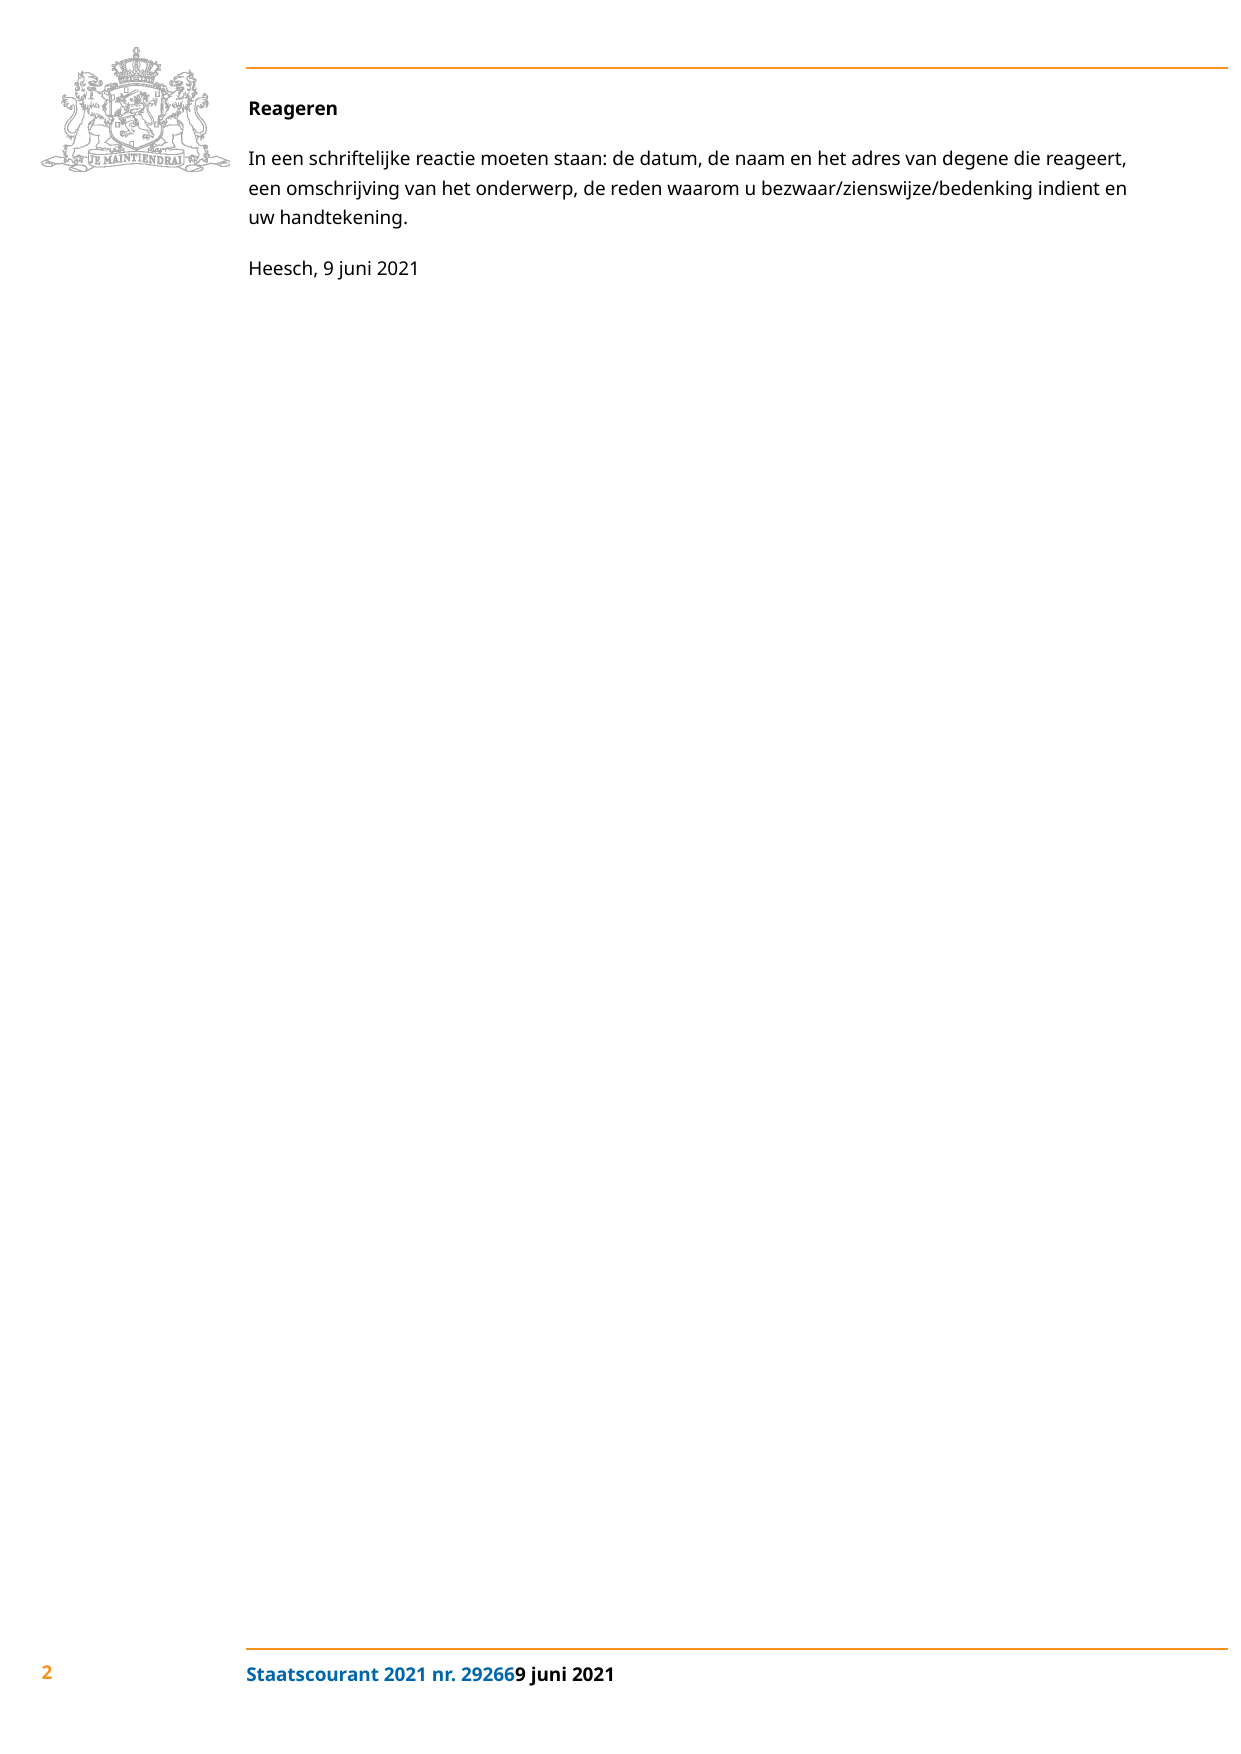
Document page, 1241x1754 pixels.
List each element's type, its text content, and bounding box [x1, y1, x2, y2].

picture [41, 47, 231, 172]
text Heesch, 9 juni 2021 [248, 255, 1152, 281]
text Reageren [248, 95, 1152, 121]
text In een schriftelijke reactie moeten staan: de datum, de naam en het adres van degene die reageert, een omschrijving van het onderwerp, de reden waarom u bezwaar/zienswijze/bedenking indient en uw handtekening. [248, 145, 1152, 230]
